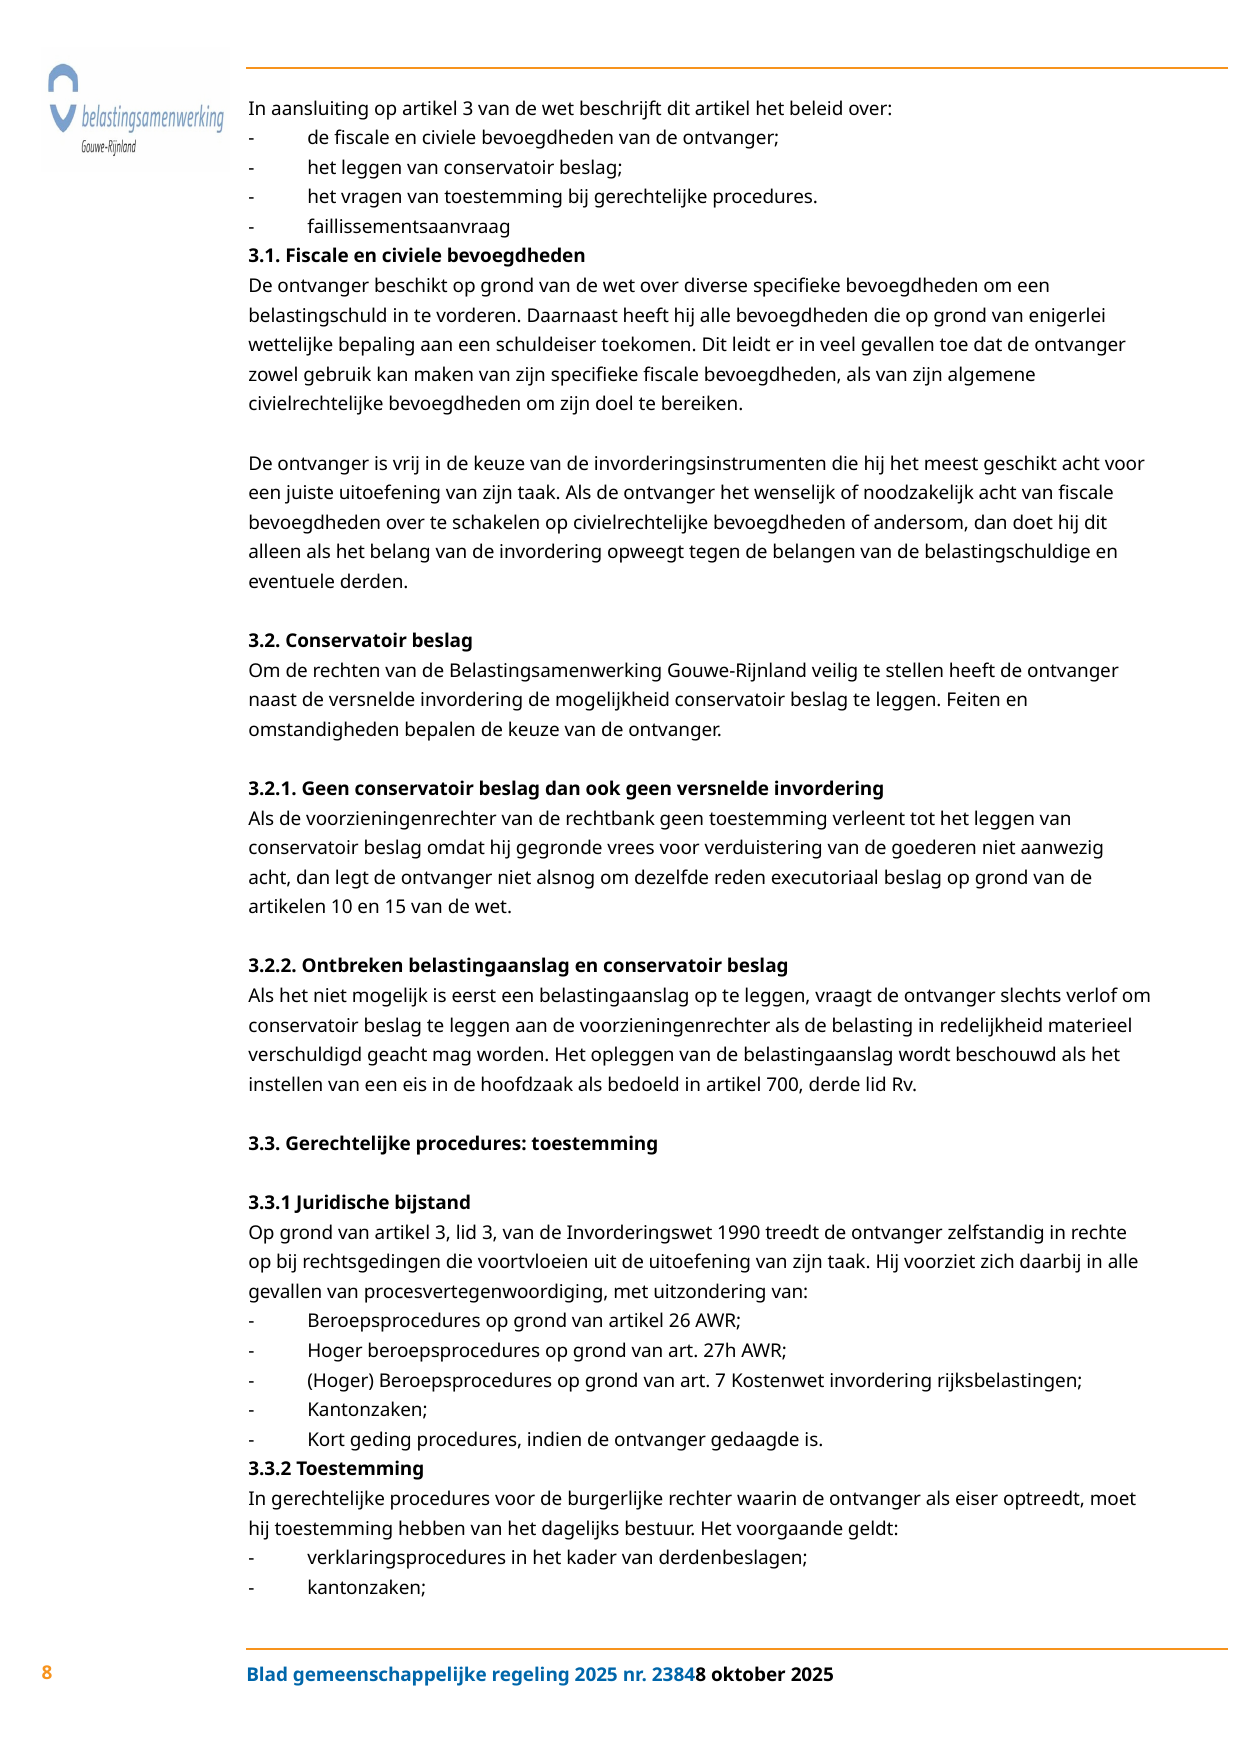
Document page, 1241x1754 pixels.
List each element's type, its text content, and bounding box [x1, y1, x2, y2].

list Kort geding procedures, indien de ontvanger gedaagde is. [248, 1426, 1152, 1452]
text 3.3.2 Toestemming [248, 1456, 1152, 1481]
text Als de voorzieningenrechter van de rechtbank geen toestemming verleent tot het leggen van conservatoir beslag omdat hij gegronde vrees voor verduistering van de goederen niet aanwezig acht, dan legt de ontvanger niet alsnog om dezelfde reden executoriaal beslag op grond van de artikelen 10 en 15 van de wet. [248, 805, 1152, 919]
text Om de rechten van de Belastingsamenwerking Gouwe-Rijnland veilig te stellen heeft de ontvanger naast de versnelde invordering de mogelijkheid conservatoir beslag te leggen. Feiten en omstandigheden bepalen de keuze van de ontvanger. [248, 657, 1152, 742]
text Op grond van artikel 3, lid 3, van de Invorderingswet 1990 treedt de ontvanger zelfstandig in rechte op bij rechtsgedingen die voortvloeien uit de uitoefening van zijn taak. Hij voorziet zich daarbij in alle gevallen van procesvertegenwoordiging, met uitzondering van: [248, 1219, 1152, 1304]
list het vragen van toestemming bij gerechtelijke procedures. [248, 183, 1152, 209]
text 3.1. Fiscale en civiele bevoegdheden [248, 243, 1152, 268]
text De ontvanger is vrij in de keuze van de invorderingsinstrumenten die hij het meest geschikt acht voor een juiste uitoefening van zijn taak. Als de ontvanger het wenselijk of noodzakelijk acht van fiscale bevoegdheden over te schakelen op civielrechtelijke bevoegdheden of andersom, dan doet hij dit alleen als het belang van de invordering opweegt tegen de belangen van de belastingschuldige en eventuele derden. [248, 450, 1152, 594]
list (Hoger) Beroepsprocedures op grond van art. 7 Kostenwet invordering rijksbelastingen; [248, 1367, 1152, 1393]
text Als het niet mogelijk is eerst een belastingaanslag op te leggen, vraagt de ontvanger slechts verlof om conservatoir beslag te leggen aan de voorzieningenrechter als de belasting in redelijkheid materieel verschuldigd geacht mag worden. Het opleggen van de belastingaanslag wordt beschouwd als het instellen van een eis in de hoofdzaak als bedoeld in artikel 700, derde lid Rv. [248, 982, 1152, 1097]
text 3.3. Gerechtelijke procedures: toestemming [248, 1130, 1152, 1156]
text 3.3.1 Juridische bijstand [248, 1189, 1152, 1215]
text 3.2.2. Ontbreken belastingaanslag en conservatoir beslag [248, 953, 1152, 978]
text In aansluiting op artikel 3 van de wet beschrijft dit artikel het beleid over: [248, 95, 1152, 121]
list Beroepsprocedures op grond van artikel 26 AWR; [248, 1308, 1152, 1333]
list faillissementsaanvraag [248, 213, 1152, 239]
text 3.2.1. Geen conservatoir beslag dan ook geen versnelde invordering [248, 775, 1152, 801]
text De ontvanger beschikt op grond van de wet over diverse specifieke bevoegdheden om een belastingschuld in te vorderen. Daarnaast heeft hij alle bevoegdheden die op grond van enigerlei wettelijke bepaling aan een schuldeiser toekomen. Dit leidt er in veel gevallen toe dat de ontvanger zowel gebruik kan maken van zijn specifieke fiscale bevoegdheden, als van zijn algemene civielrechtelijke bevoegdheden om zijn doel te bereiken. [248, 272, 1152, 416]
text 3.2. Conservatoir beslag [248, 627, 1152, 653]
list de fiscale en civiele bevoegdheden van de ontvanger; [248, 124, 1152, 150]
list Kantonzaken; [248, 1396, 1152, 1422]
text In gerechtelijke procedures voor de burgerlijke rechter waarin de ontvanger als eiser optreedt, moet hij toestemming hebben van het dagelijks bestuur. Het voorgaande geldt: [248, 1485, 1152, 1541]
picture [41, 47, 231, 172]
list Hoger beroepsprocedures op grond van art. 27h AWR; [248, 1337, 1152, 1363]
list kantonzaken; [248, 1574, 1152, 1600]
list het leggen van conservatoir beslag; [248, 154, 1152, 180]
list verklaringsprocedures in het kader van derdenbeslagen; [248, 1544, 1152, 1570]
